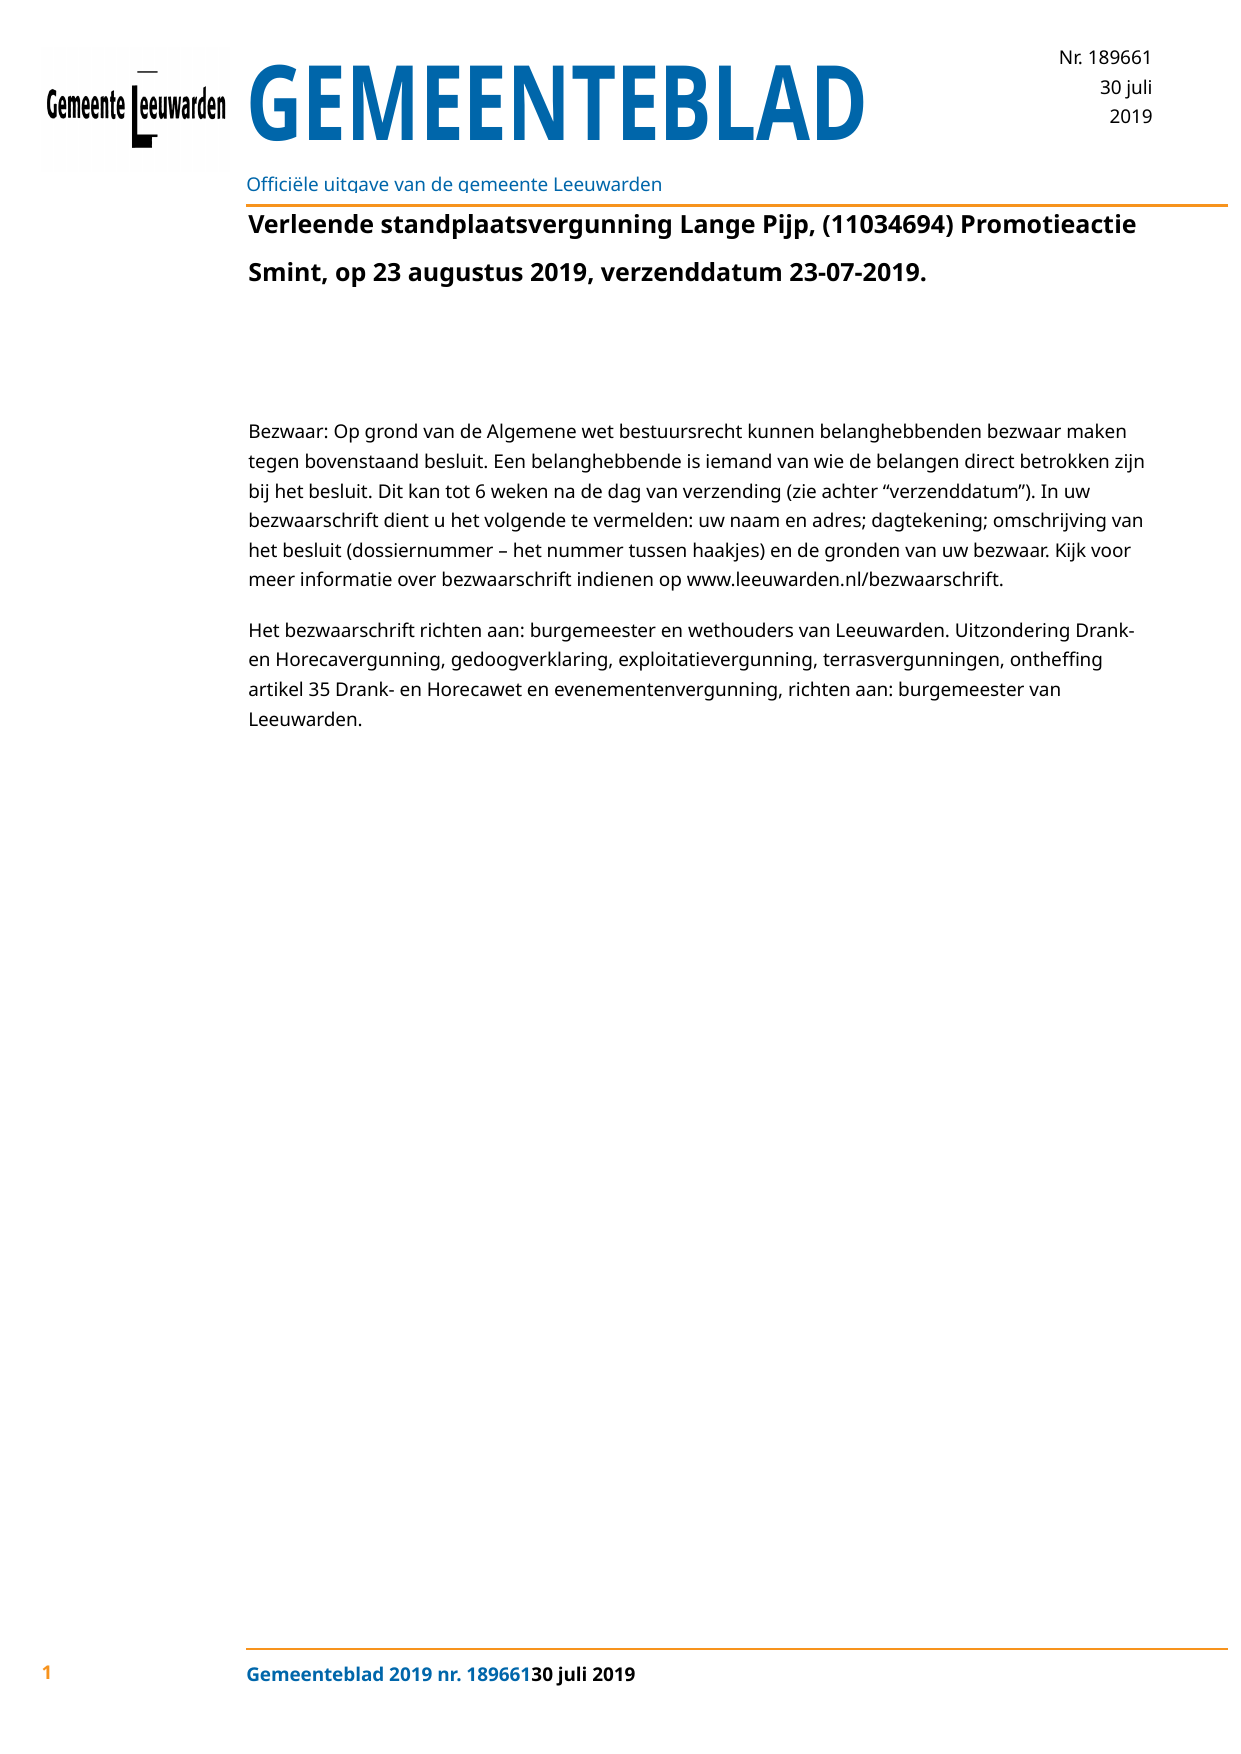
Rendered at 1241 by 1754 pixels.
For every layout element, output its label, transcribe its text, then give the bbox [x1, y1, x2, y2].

picture [41, 47, 231, 172]
text Het bezwaarschrift richten aan: burgemeester en wethouders van Leeuwarden. Uitzondering Drank- en Horecavergunning, gedoogverklaring, exploitatievergunning, terrasvergunningen, ontheffing artikel 35 Drank- en Horecawet en evenementenvergunning, richten aan: burgemeester van Leeuwarden. [248, 617, 1152, 732]
text Bezwaar: Op grond van de Algemene wet bestuursrecht kunnen belanghebbenden bezwaar maken tegen bovenstaand besluit. Een belanghebbende is iemand van wie de belangen direct betrokken zijn bij het besluit. Dit kan tot 6 weken na de dag van verzending (zie achter “verzenddatum”). In uw bezwaarschrift dient u het volgende te vermelden: uw naam en adres; dagtekening; omschrijving van het besluit (dossiernummer – het nummer tussen haakjes) en de gronden van uw bezwaar. Kijk voor meer informatie over bezwaarschrift indienen op www.leeuwarden.nl/bezwaarschrift. [248, 419, 1152, 592]
text Verleende standplaatsvergunning Lange Pijp, (11034694) Promotieactie Smint, op 23 augustus 2019, verzenddatum 23-07-2019. [248, 207, 1152, 288]
